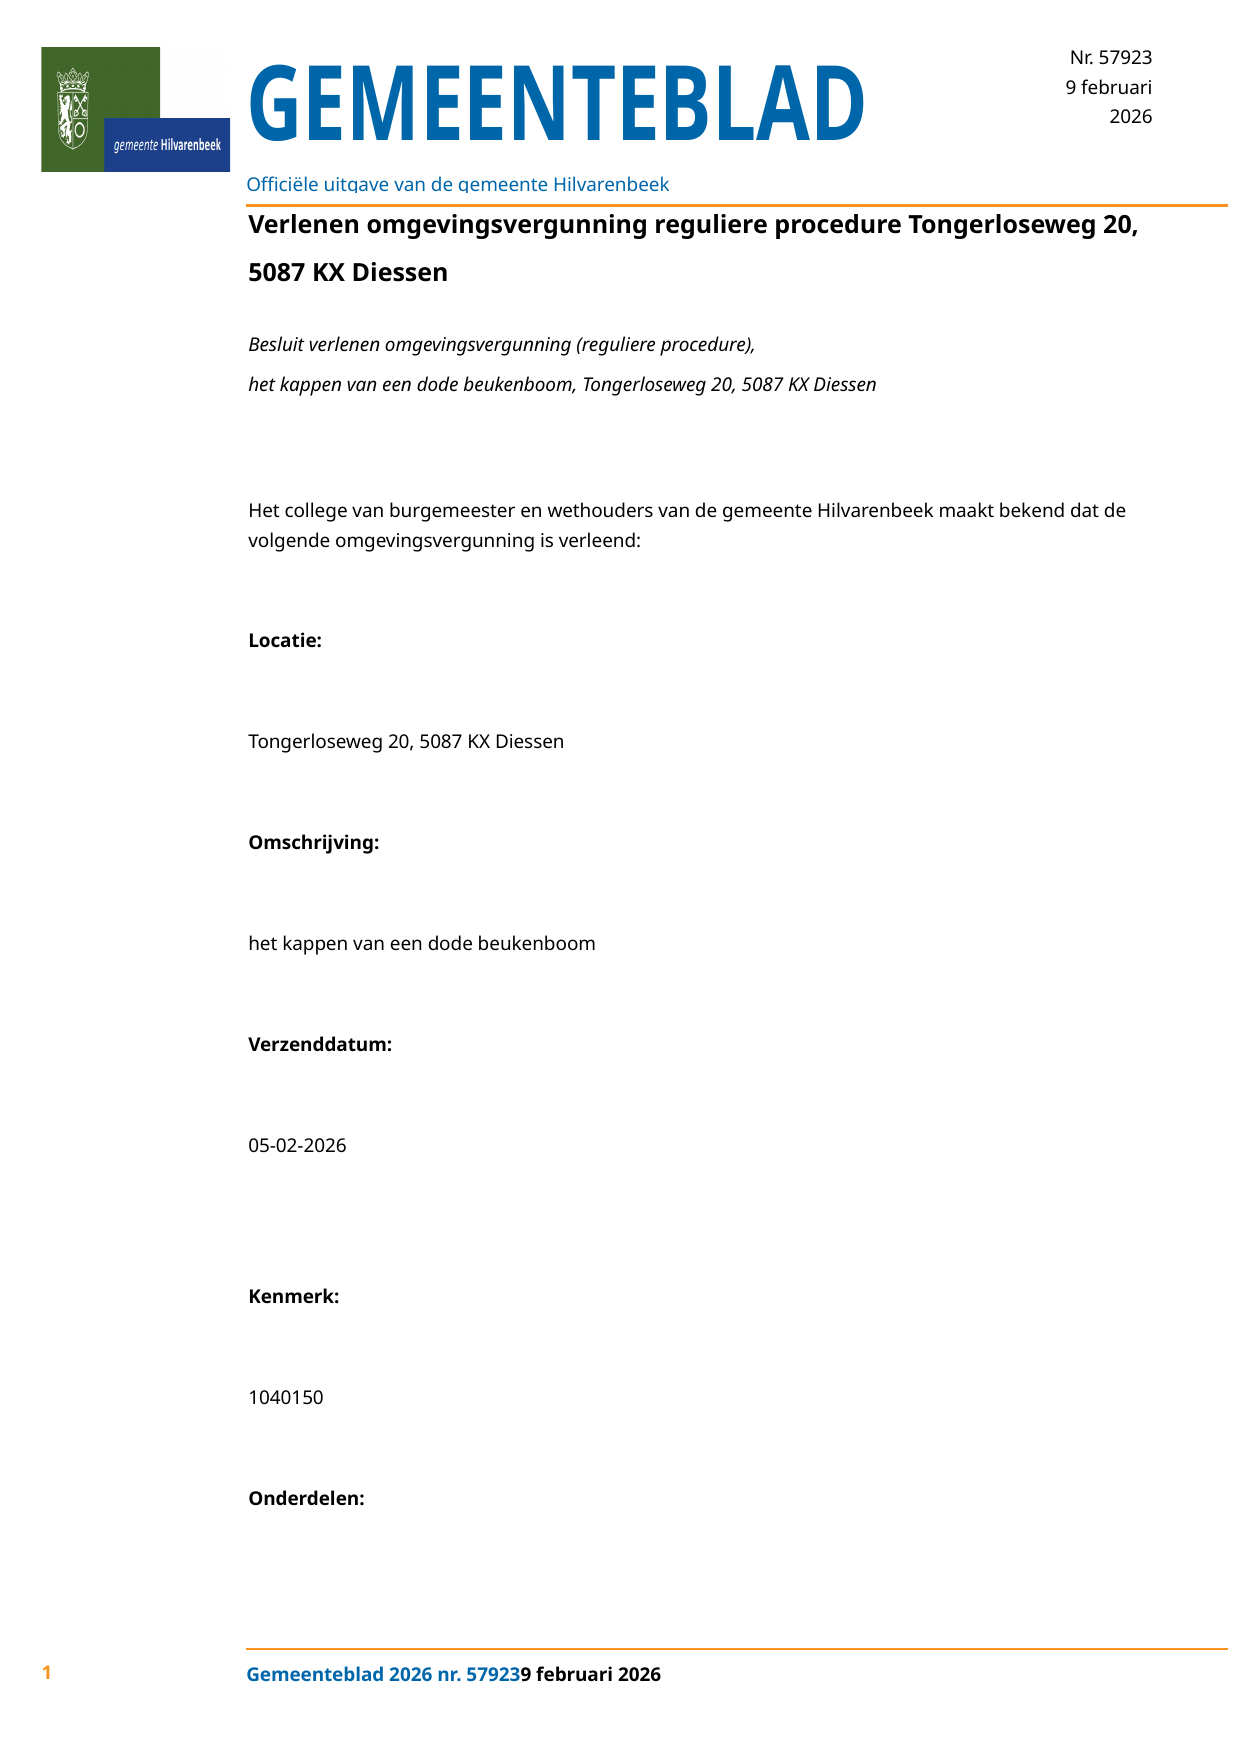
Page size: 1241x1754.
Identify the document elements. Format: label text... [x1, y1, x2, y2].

picture [41, 47, 231, 172]
text Onderdelen: [248, 1485, 1152, 1511]
text Kenmerk: [248, 1283, 1152, 1309]
text het kappen van een dode beukenboom, Tongerloseweg 20, 5087 KX Diessen [248, 371, 1152, 396]
text Verlenen omgevingsvergunning reguliere procedure Tongerloseweg 20, 5087 KX Diessen [248, 207, 1152, 288]
text Omschrijving: [248, 829, 1152, 855]
text Het college van burgemeester en wethouders van de gemeente Hilvarenbeek maakt bekend dat de volgende omgevingsvergunning is verleend: [248, 497, 1152, 553]
text Locatie: [248, 628, 1152, 653]
text Verzenddatum: [248, 1031, 1152, 1057]
text Tongerloseweg 20, 5087 KX Diessen [248, 728, 1152, 754]
text 05-02-2026 [248, 1132, 1152, 1158]
text 1040150 [248, 1384, 1152, 1410]
text Besluit verlenen omgevingsvergunning (reguliere procedure), [248, 331, 1152, 357]
text het kappen van een dode beukenboom [248, 930, 1152, 956]
